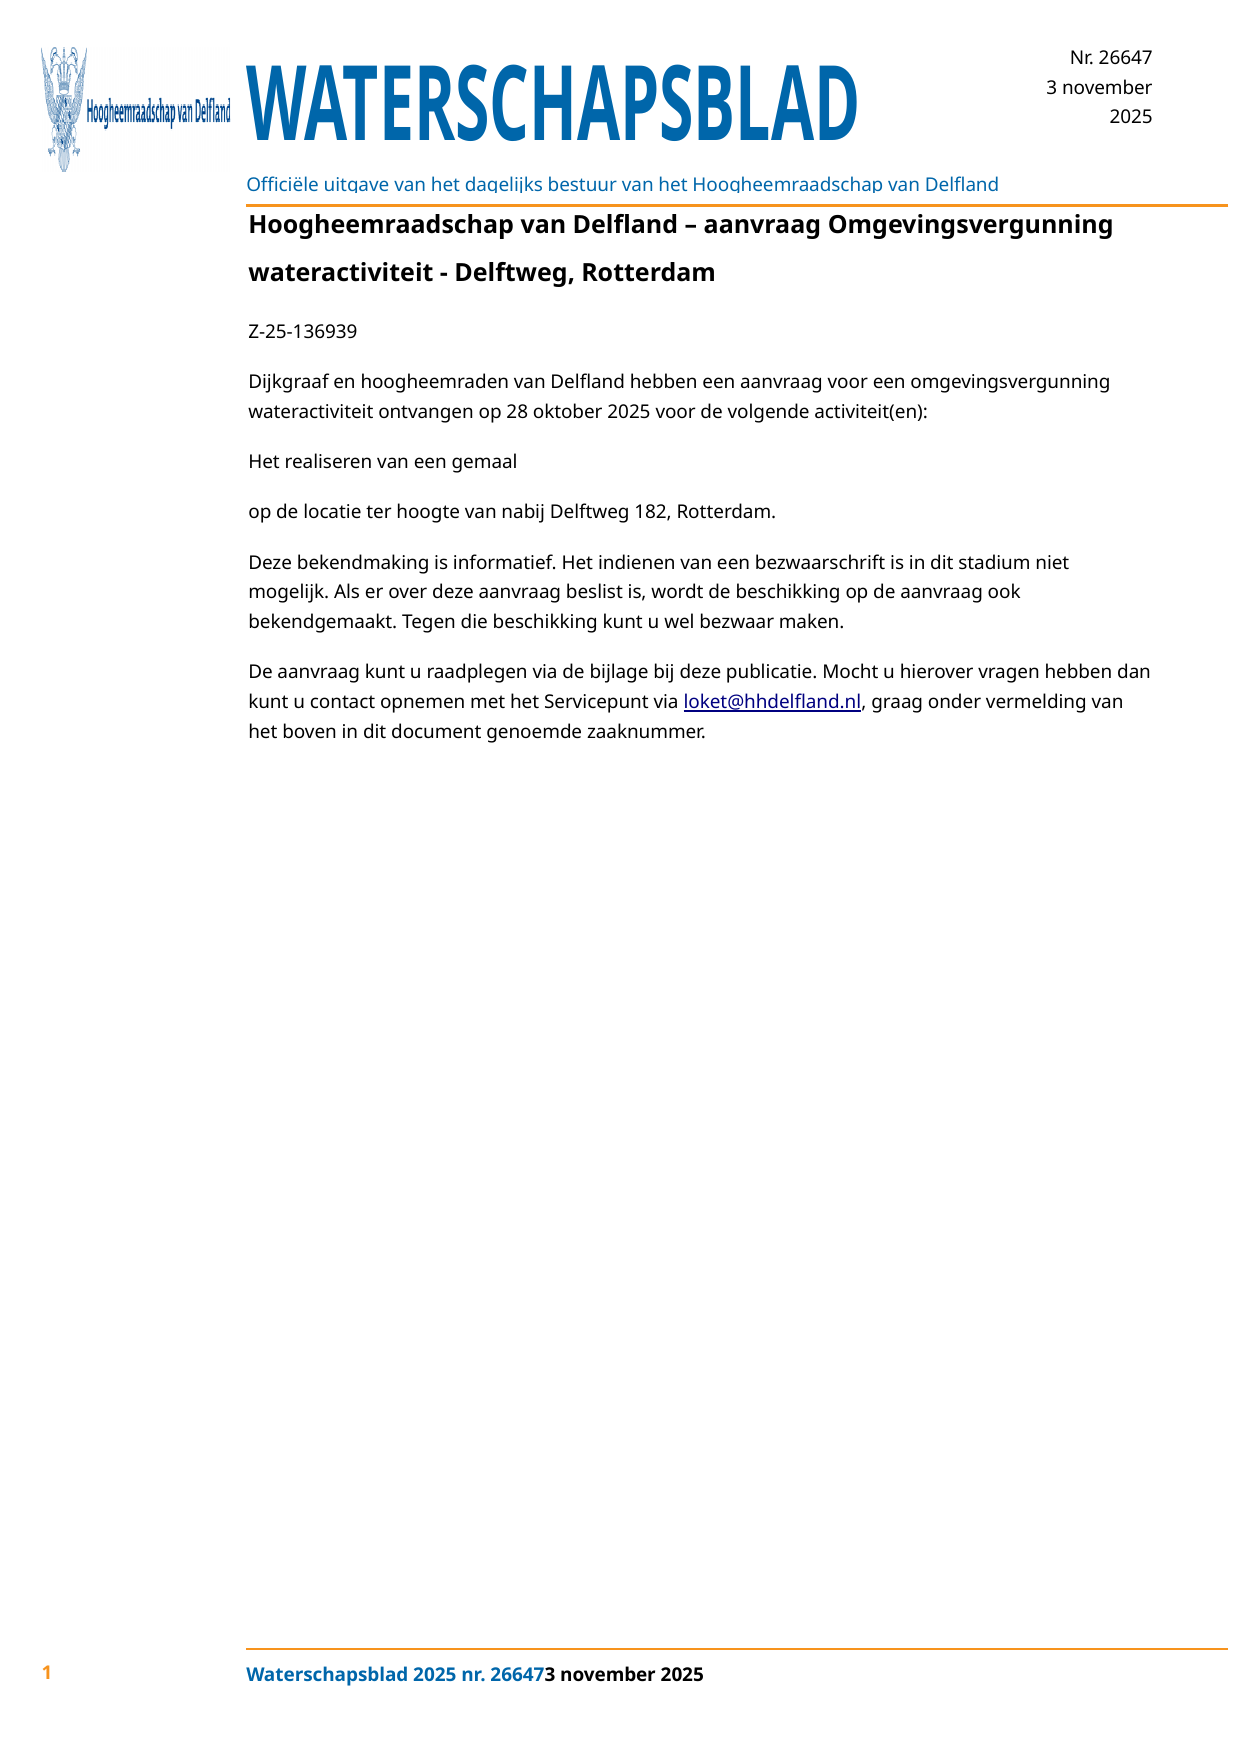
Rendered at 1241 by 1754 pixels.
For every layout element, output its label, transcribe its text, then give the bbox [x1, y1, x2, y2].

text De aanvraag kunt u raadplegen via de bijlage bij deze publicatie. Mocht u hierover vragen hebben dan kunt u contact opnemen met het Servicepunt via loket@hhdelfland.nl, graag onder vermelding van het boven in dit document genoemde zaaknummer. [248, 659, 1152, 744]
text Dijkgraaf en hoogheemraden van Delfland hebben een aanvraag voor een omgevingsvergunning wateractiviteit ontvangen op 28 oktober 2025 voor de volgende activiteit(en): [248, 368, 1152, 424]
picture [41, 47, 231, 172]
text Deze bekendmaking is informatief. Het indienen van een bezwaarschrift is in dit stadium niet mogelijk. Als er over deze aanvraag beslist is, wordt de beschikking op de aanvraag ook bekendgemaakt. Tegen die beschikking kunt u wel bezwaar maken. [248, 549, 1152, 634]
text op de locatie ter hoogte van nabij Delftweg 182, Rotterdam. [248, 499, 1152, 524]
text Het realiseren van een gemaal [248, 448, 1152, 474]
text Z-25-136939 [248, 318, 1152, 344]
text Hoogheemraadschap van Delfland – aanvraag Omgevingsvergunning wateractiviteit - Delftweg, Rotterdam [248, 207, 1152, 288]
